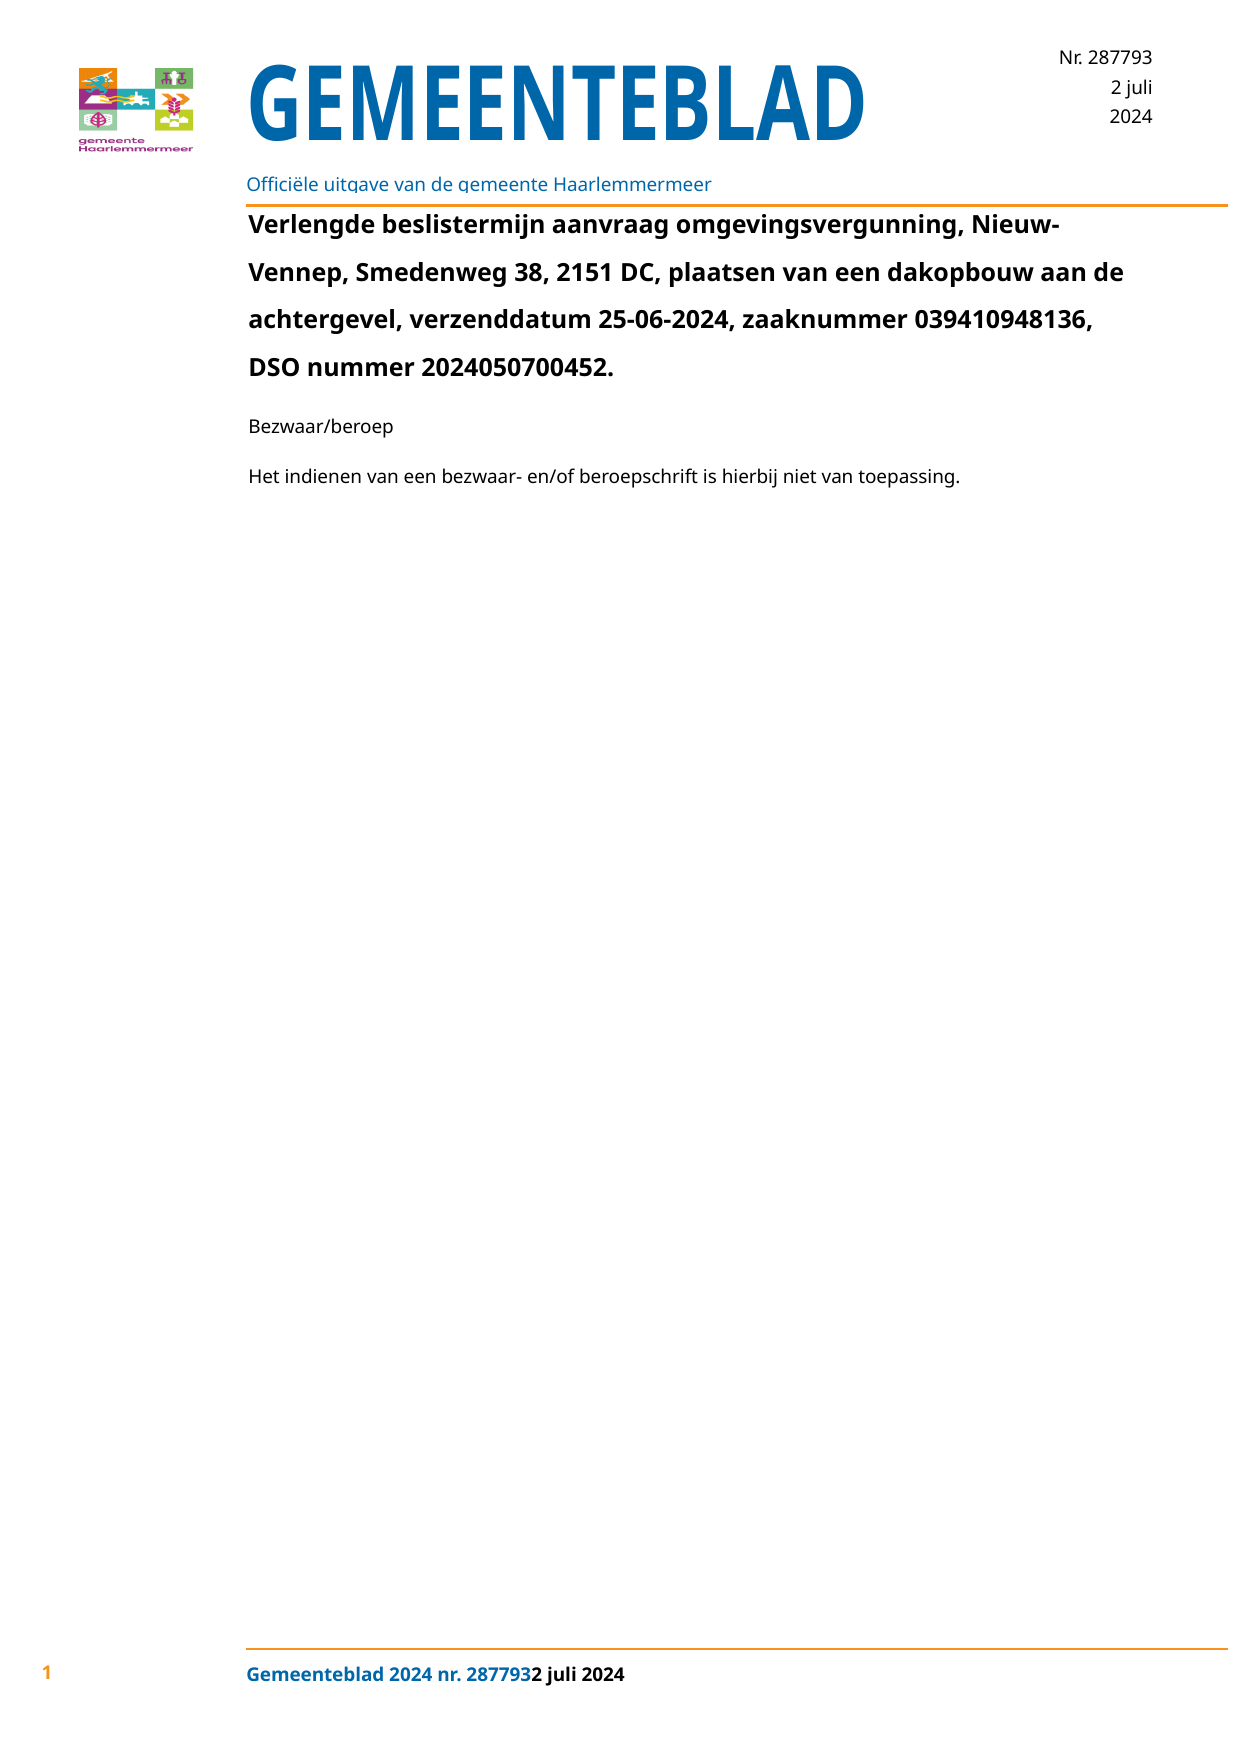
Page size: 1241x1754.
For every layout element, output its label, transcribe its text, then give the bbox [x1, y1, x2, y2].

picture [41, 47, 231, 172]
text Het indienen van een bezwaar- en/of beroepschrift is hierbij niet van toepassing. [248, 463, 1152, 489]
text Bezwaar/beroep [248, 413, 1152, 439]
text Verlengde beslistermijn aanvraag omgevingsvergunning, Nieuw-Vennep, Smedenweg 38, 2151 DC, plaatsen van een dakopbouw aan de achtergevel, verzenddatum 25-06-2024, zaaknummer 039410948136, DSO nummer 2024050700452. [248, 207, 1152, 384]
